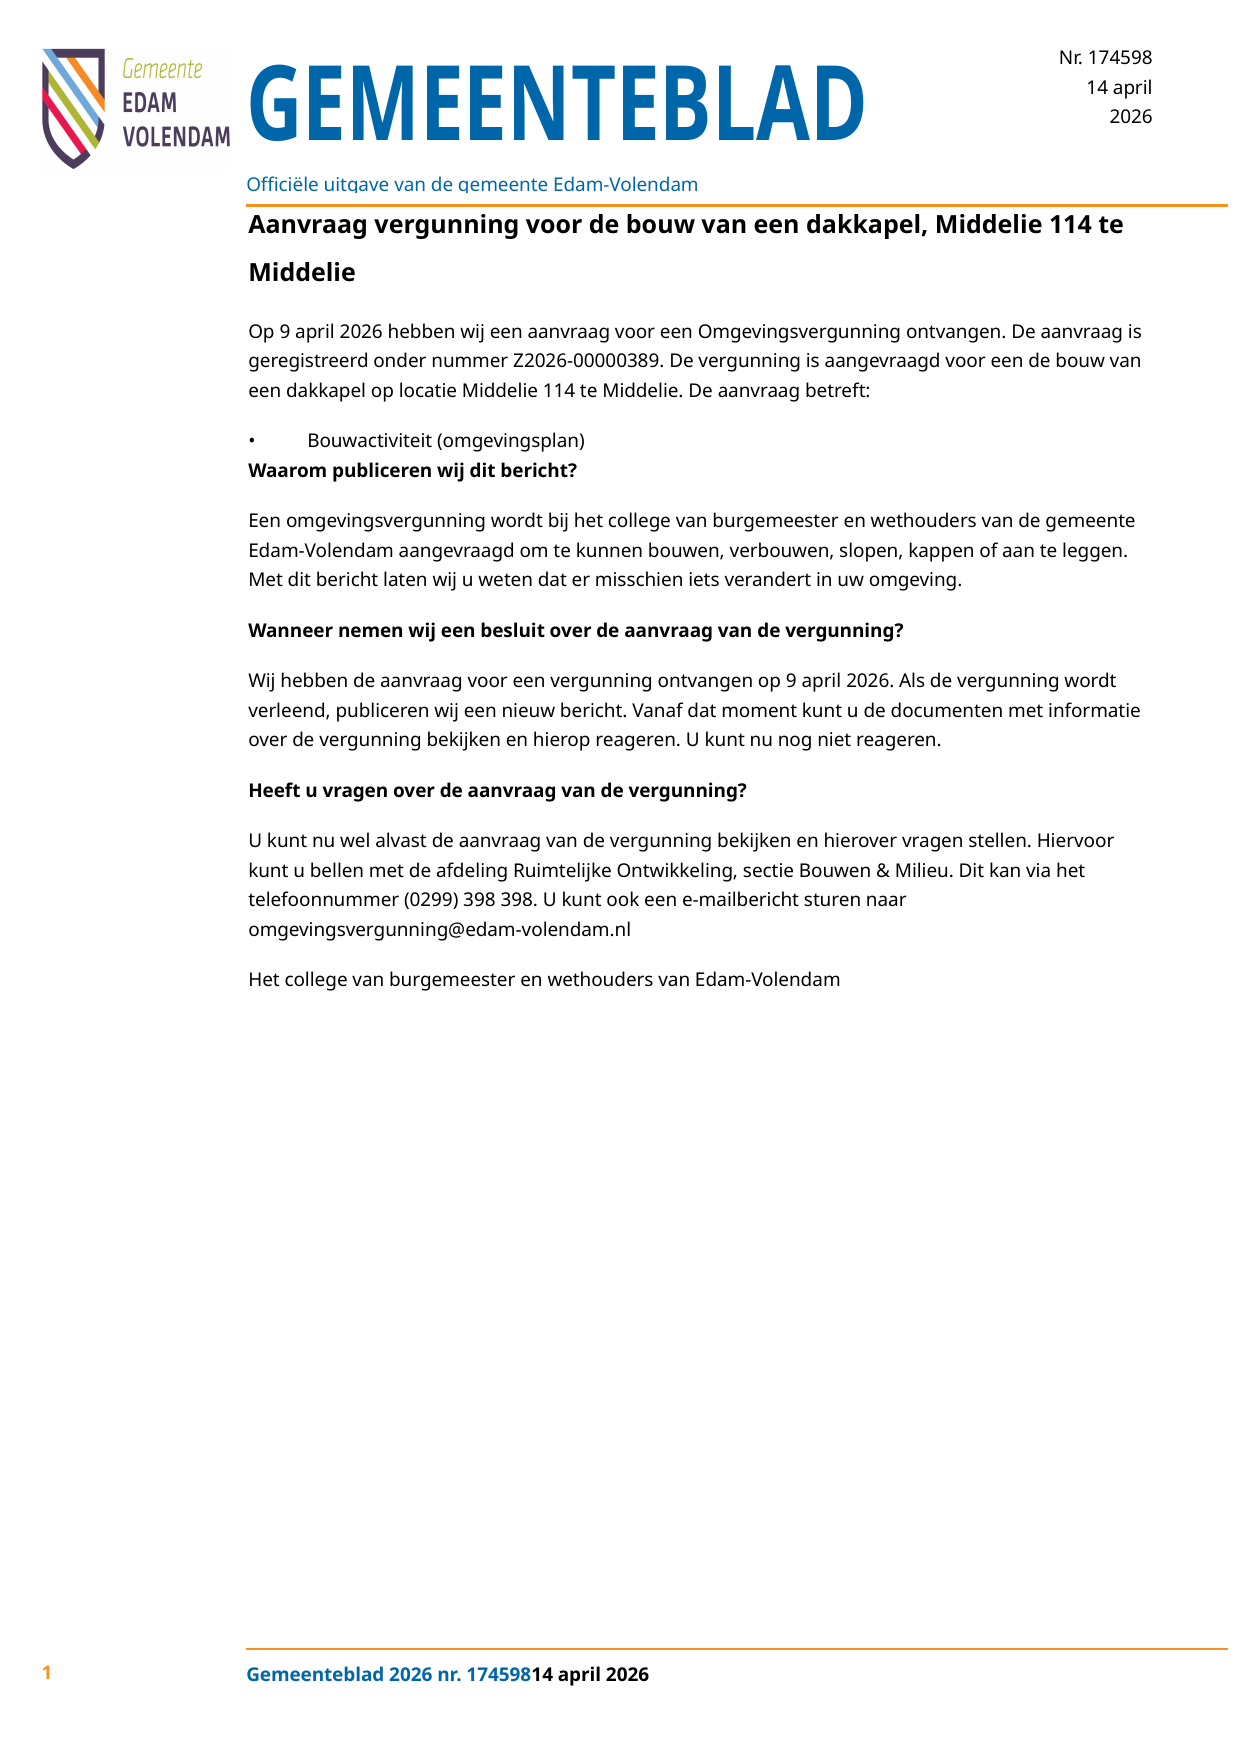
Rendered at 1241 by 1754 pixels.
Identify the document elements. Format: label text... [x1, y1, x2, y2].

text Wij hebben de aanvraag voor een vergunning ontvangen op 9 april 2026. Als de vergunning wordt verleend, publiceren wij een nieuw bericht. Vanaf dat moment kunt u de documenten met informatie over de vergunning bekijken en hierop reageren. U kunt nu nog niet reageren. [248, 667, 1152, 752]
text Heeft u vragen over de aanvraag van de vergunning? [248, 777, 1152, 803]
text Een omgevingsvergunning wordt bij het college van burgemeester en wethouders van de gemeente Edam-Volendam aangevraagd om te kunnen bouwen, verbouwen, slopen, kappen of aan te leggen. Met dit bericht laten wij u weten dat er misschien iets verandert in uw omgeving. [248, 507, 1152, 592]
text Waarom publiceren wij dit bericht? [248, 457, 1152, 483]
text Wanneer nemen wij een besluit over de aanvraag van de vergunning? [248, 617, 1152, 643]
picture [41, 47, 231, 172]
list Bouwactiviteit (omgevingsplan) [248, 427, 1152, 453]
text Op 9 april 2026 hebben wij een aanvraag voor een Omgevingsvergunning ontvangen. De aanvraag is geregistreerd onder nummer Z2026-00000389. De vergunning is aangevraagd voor een de bouw van een dakkapel op locatie Middelie 114 te Middelie. De aanvraag betreft: [248, 318, 1152, 403]
text U kunt nu wel alvast de aanvraag van de vergunning bekijken en hierover vragen stellen. Hiervoor kunt u bellen met de afdeling Ruimtelijke Ontwikkeling, sectie Bouwen & Milieu. Dit kan via het telefoonnummer (0299) 398 398. U kunt ook een e-mailbericht sturen naar omgevingsvergunning@edam-volendam.nl [248, 827, 1152, 942]
text Aanvraag vergunning voor de bouw van een dakkapel, Middelie 114 te Middelie [248, 207, 1152, 288]
text Het college van burgemeester en wethouders van Edam-Volendam [248, 967, 1152, 992]
